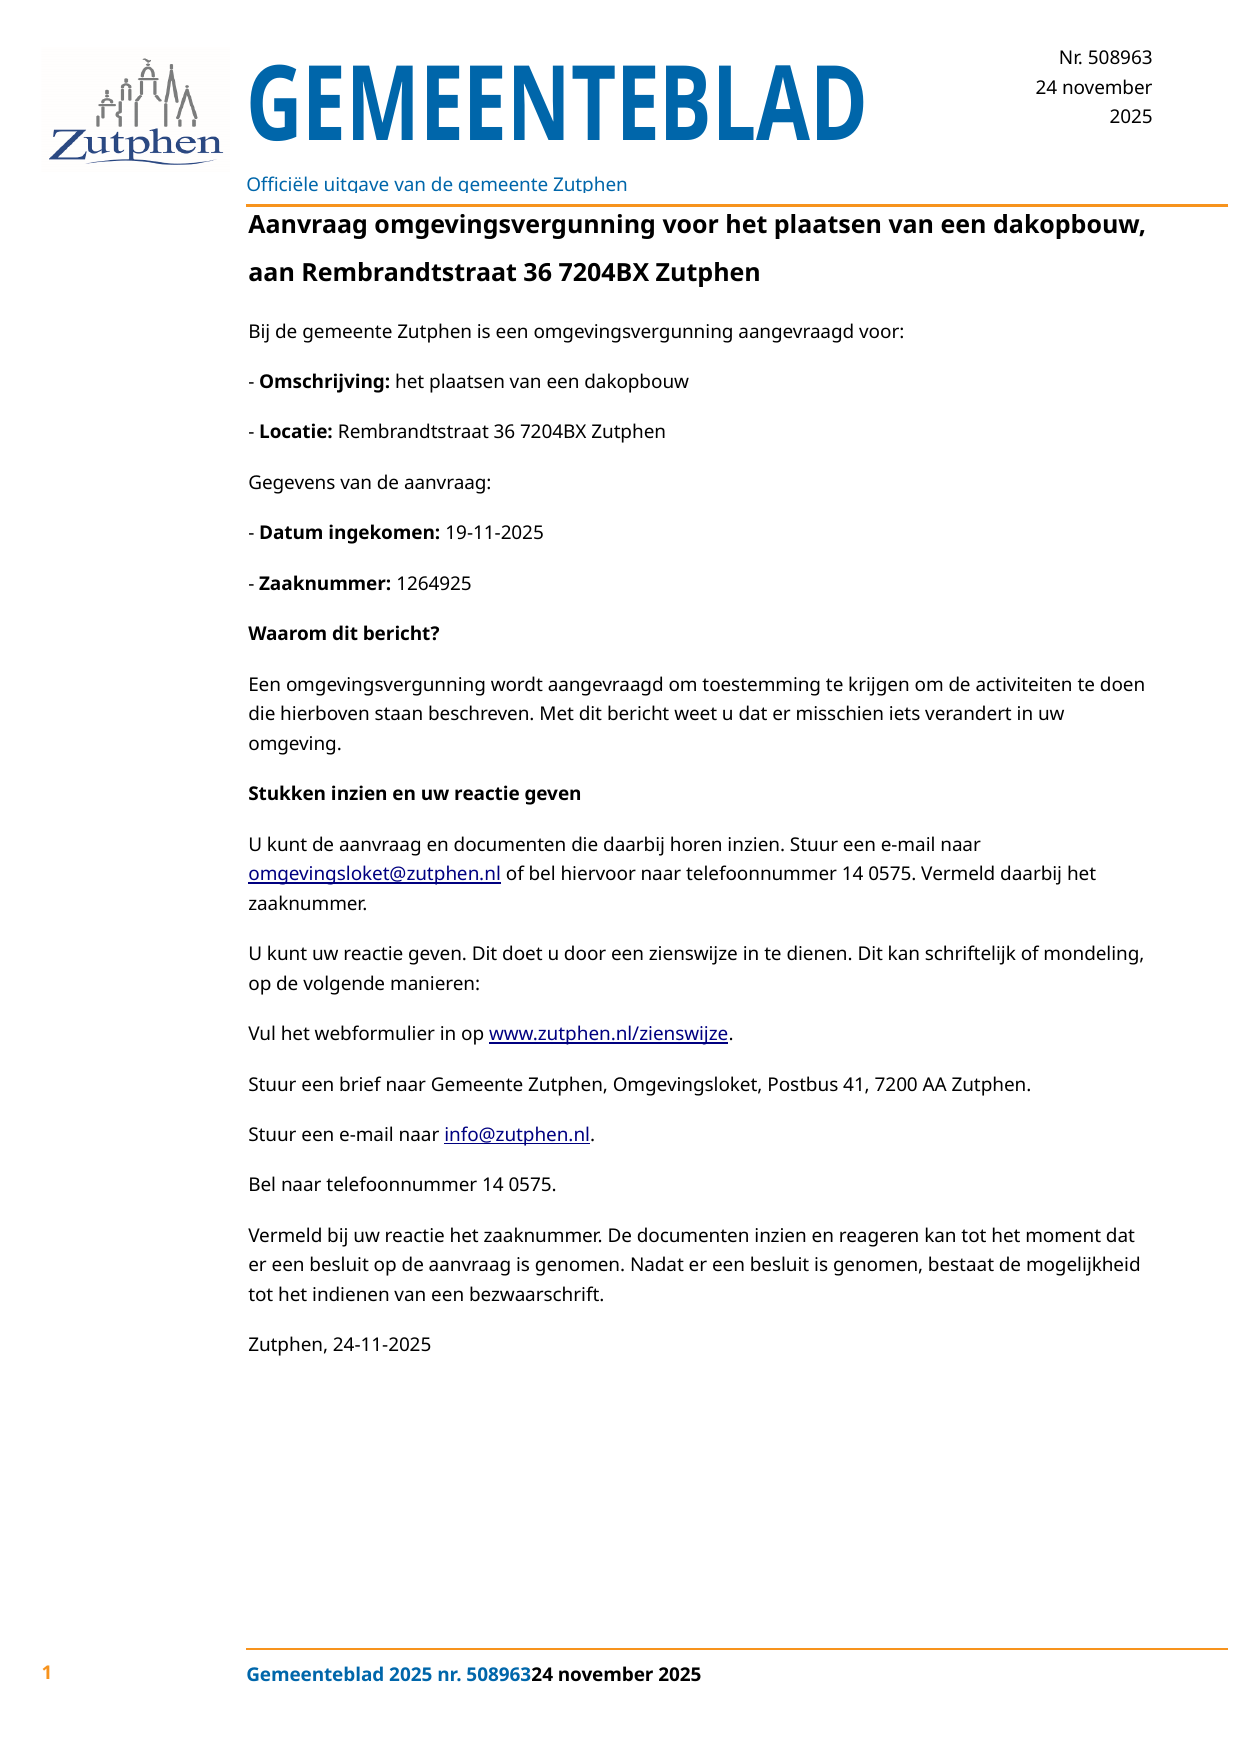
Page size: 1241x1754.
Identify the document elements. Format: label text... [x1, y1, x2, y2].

picture [41, 47, 231, 172]
text Vermeld bij uw reactie het zaaknummer. De documenten inzien en reageren kan tot het moment dat er een besluit op de aanvraag is genomen. Nadat er een besluit is genomen, bestaat de mogelijkheid tot het indienen van een bezwaarschrift. [248, 1222, 1152, 1307]
text - Zaaknummer: 1264925 [248, 570, 1152, 596]
text - Datum ingekomen: 19-11-2025 [248, 519, 1152, 545]
text Waarom dit bericht? [248, 620, 1152, 646]
text Zutphen, 24-11-2025 [248, 1332, 1152, 1357]
text Aanvraag omgevingsvergunning voor het plaatsen van een dakopbouw, aan Rembrandtstraat 36 7204BX Zutphen [248, 207, 1152, 288]
text Stuur een e-mail naar info@zutphen.nl. [248, 1121, 1152, 1147]
text - Locatie: Rembrandtstraat 36 7204BX Zutphen [248, 419, 1152, 444]
text Stuur een brief naar Gemeente Zutphen, Omgevingsloket, Postbus 41, 7200 AA Zutphen. [248, 1071, 1152, 1097]
text Vul het webformulier in op www.zutphen.nl/zienswijze. [248, 1020, 1152, 1046]
text U kunt de aanvraag en documenten die daarbij horen inzien. Stuur een e-mail naar omgevingsloket@zutphen.nl of bel hiervoor naar telefoonnummer 14 0575. Vermeld daarbij het zaaknummer. [248, 831, 1152, 916]
text Bel naar telefoonnummer 14 0575. [248, 1172, 1152, 1197]
text Gegevens van de aanvraag: [248, 469, 1152, 495]
text Stukken inzien en uw reactie geven [248, 780, 1152, 806]
text Bij de gemeente Zutphen is een omgevingsvergunning aangevraagd voor: [248, 318, 1152, 344]
text - Omschrijving: het plaatsen van een dakopbouw [248, 368, 1152, 394]
text U kunt uw reactie geven. Dit doet u door een zienswijze in te dienen. Dit kan schriftelijk of mondeling, op de volgende manieren: [248, 940, 1152, 996]
text Een omgevingsvergunning wordt aangevraagd om toestemming te krijgen om de activiteiten te doen die hierboven staan beschreven. Met dit bericht weet u dat er misschien iets verandert in uw omgeving. [248, 671, 1152, 756]
